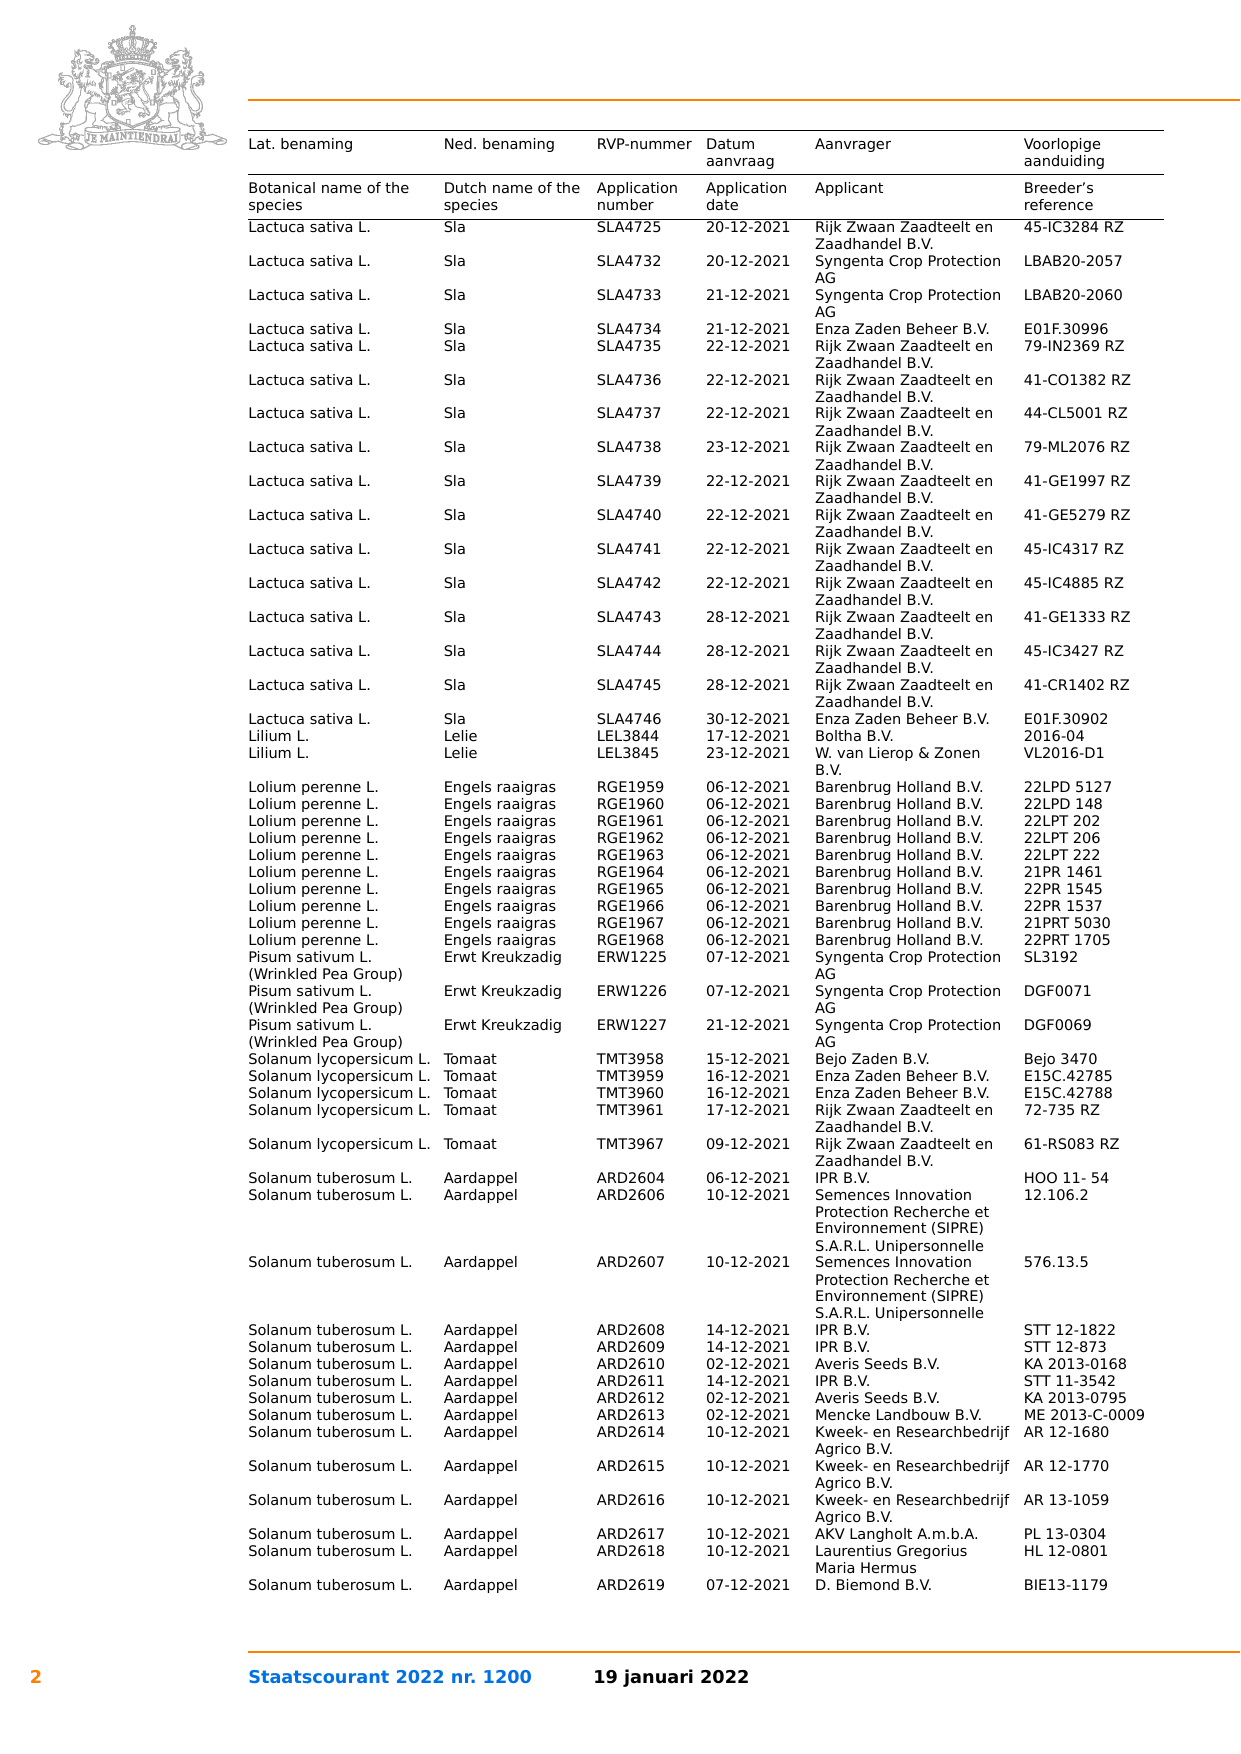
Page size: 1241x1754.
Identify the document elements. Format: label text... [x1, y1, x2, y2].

table_cell Averis Seeds B.V. [809, 1390, 1018, 1407]
table_cell Aardappel [438, 1458, 591, 1492]
table_cell TMT3960 [591, 1085, 700, 1102]
table_cell Solanum tuberosum L. [248, 1390, 438, 1407]
table_cell Erwt Kreukzadig [438, 949, 591, 983]
table_cell 17-12-2021 [700, 1102, 809, 1136]
table_cell Tomaat [438, 1068, 591, 1084]
table_cell TMT3961 [591, 1102, 700, 1136]
table_cell 22-12-2021 [700, 541, 809, 575]
table_cell ARD2619 [591, 1577, 700, 1594]
table_cell Rijk Zwaan Zaadteelt en Zaadhandel B.V. [809, 338, 1018, 371]
table_cell 28-12-2021 [700, 609, 809, 643]
table_cell 02-12-2021 [700, 1390, 809, 1407]
table_cell Lilium L. [248, 728, 438, 745]
table_cell E01F.30902 [1018, 711, 1163, 728]
table_cell Semences Innovation Protection Recherche et Environnement (SIPRE) S.A.R.L. Unipersonnelle [809, 1254, 1018, 1322]
table_cell RGE1959 [591, 779, 700, 796]
table_cell 21-12-2021 [700, 287, 809, 321]
table_cell Bejo Zaden B.V. [809, 1051, 1018, 1068]
table_cell 45-IC3427 RZ [1018, 643, 1163, 677]
table_cell SLA4745 [591, 677, 700, 711]
table_cell 06-12-2021 [700, 830, 809, 847]
table_cell 45-IC4317 RZ [1018, 541, 1163, 575]
table_cell Aardappel [438, 1407, 591, 1424]
table_cell Syngenta Crop Protection AG [809, 983, 1018, 1017]
table_cell 06-12-2021 [700, 864, 809, 881]
table_cell Rijk Zwaan Zaadteelt en Zaadhandel B.V. [809, 643, 1018, 677]
table_cell ARD2609 [591, 1339, 700, 1356]
table_cell Sla [438, 220, 591, 253]
table_cell 07-12-2021 [700, 1577, 809, 1594]
table_cell Enza Zaden Beheer B.V. [809, 1068, 1018, 1084]
table_cell DGF0069 [1018, 1017, 1163, 1051]
table_cell Lolium perenne L. [248, 898, 438, 915]
table_cell 07-12-2021 [700, 983, 809, 1017]
table_cell ARD2608 [591, 1322, 700, 1339]
table_cell ARD2607 [591, 1254, 700, 1322]
table_cell Lactuca sativa L. [248, 220, 438, 253]
table_cell Botanical name of the species [248, 175, 438, 219]
table_header Datum aanvraag [700, 131, 809, 174]
table_cell AKV Langholt A.m.b.A. [809, 1526, 1018, 1543]
table_cell Barenbrug Holland B.V. [809, 847, 1018, 864]
table_cell ME 2013-C-0009 [1018, 1407, 1163, 1424]
table_cell ARD2618 [591, 1543, 700, 1577]
table_cell Lolium perenne L. [248, 830, 438, 847]
table_cell LBAB20-2057 [1018, 253, 1163, 287]
table_cell HL 12-0801 [1018, 1543, 1163, 1577]
table_cell Aardappel [438, 1492, 591, 1526]
table_cell LEL3845 [591, 745, 700, 779]
table_cell Lactuca sativa L. [248, 711, 438, 728]
table_cell Solanum tuberosum L. [248, 1543, 438, 1577]
table_cell Lelie [438, 728, 591, 745]
table_cell SLA4735 [591, 338, 700, 371]
table_cell 20-12-2021 [700, 253, 809, 287]
table_cell RGE1962 [591, 830, 700, 847]
table_cell SLA4725 [591, 220, 700, 253]
table_cell Barenbrug Holland B.V. [809, 779, 1018, 796]
table_cell Lolium perenne L. [248, 796, 438, 813]
table_cell LEL3844 [591, 728, 700, 745]
table_cell Solanum tuberosum L. [248, 1407, 438, 1424]
table_cell Rijk Zwaan Zaadteelt en Zaadhandel B.V. [809, 439, 1018, 473]
table_cell Enza Zaden Beheer B.V. [809, 1085, 1018, 1102]
table_cell 15-12-2021 [700, 1051, 809, 1068]
table_cell RGE1960 [591, 796, 700, 813]
table_cell 17-12-2021 [700, 728, 809, 745]
table_cell 41-CO1382 RZ [1018, 371, 1163, 405]
table_cell ARD2611 [591, 1373, 700, 1390]
table_cell Aardappel [438, 1373, 591, 1390]
table_cell 06-12-2021 [700, 881, 809, 898]
table_cell SLA4734 [591, 321, 700, 337]
table_cell 41-GE5279 RZ [1018, 507, 1163, 541]
table_cell SLA4742 [591, 575, 700, 609]
table_cell E01F.30996 [1018, 321, 1163, 337]
table_cell Sla [438, 677, 591, 711]
table_cell 44-CL5001 RZ [1018, 405, 1163, 439]
table_cell ARD2615 [591, 1458, 700, 1492]
table_cell Engels raaigras [438, 898, 591, 915]
table_cell Lactuca sativa L. [248, 473, 438, 507]
table_cell Sla [438, 338, 591, 371]
table_header Voorlopige aanduiding [1018, 131, 1163, 174]
table_cell 10-12-2021 [700, 1526, 809, 1543]
table_cell 22-12-2021 [700, 405, 809, 439]
table_cell 10-12-2021 [700, 1186, 809, 1254]
table_cell Kweek- en Researchbedrijf Agrico B.V. [809, 1424, 1018, 1458]
table_cell Sla [438, 609, 591, 643]
table_cell Engels raaigras [438, 796, 591, 813]
table_cell ARD2610 [591, 1356, 700, 1373]
table_cell 10-12-2021 [700, 1424, 809, 1458]
table_cell RGE1963 [591, 847, 700, 864]
table_cell Lelie [438, 745, 591, 779]
table_cell KA 2013-0795 [1018, 1390, 1163, 1407]
table_cell 14-12-2021 [700, 1339, 809, 1356]
table_cell Lactuca sativa L. [248, 405, 438, 439]
table_cell 22-12-2021 [700, 507, 809, 541]
table_cell 22-12-2021 [700, 338, 809, 371]
table_cell 72-735 RZ [1018, 1102, 1163, 1136]
table_cell Pisum sativum L. (Wrinkled Pea Group) [248, 983, 438, 1017]
table_cell Lolium perenne L. [248, 779, 438, 796]
table_cell 45-IC4885 RZ [1018, 575, 1163, 609]
table_cell Sla [438, 541, 591, 575]
table_cell AR 13-1059 [1018, 1492, 1163, 1526]
table_cell 06-12-2021 [700, 813, 809, 830]
table_cell Lactuca sativa L. [248, 575, 438, 609]
table_cell 61-RS083 RZ [1018, 1136, 1163, 1169]
table_cell ARD2616 [591, 1492, 700, 1526]
table_cell 10-12-2021 [700, 1458, 809, 1492]
table_cell E15C.42788 [1018, 1085, 1163, 1102]
table_cell 2016-04 [1018, 728, 1163, 745]
table_cell Lactuca sativa L. [248, 371, 438, 405]
table_cell Tomaat [438, 1102, 591, 1136]
table_cell Rijk Zwaan Zaadteelt en Zaadhandel B.V. [809, 541, 1018, 575]
table_cell Solanum lycopersicum L. [248, 1136, 438, 1169]
table_cell 41-CR1402 RZ [1018, 677, 1163, 711]
table_cell 20-12-2021 [700, 220, 809, 253]
table_cell Lactuca sativa L. [248, 439, 438, 473]
table_cell SLA4746 [591, 711, 700, 728]
table_cell Applicant [809, 175, 1018, 219]
table_cell Engels raaigras [438, 915, 591, 932]
table_cell Erwt Kreukzadig [438, 983, 591, 1017]
table_cell Aardappel [438, 1424, 591, 1458]
table_cell 06-12-2021 [700, 796, 809, 813]
table_cell Solanum tuberosum L. [248, 1577, 438, 1594]
table_cell Rijk Zwaan Zaadteelt en Zaadhandel B.V. [809, 1136, 1018, 1169]
table_cell SLA4733 [591, 287, 700, 321]
table_cell 28-12-2021 [700, 643, 809, 677]
table_cell 21-12-2021 [700, 1017, 809, 1051]
table_cell W. van Lierop & Zonen B.V. [809, 745, 1018, 779]
table_cell 09-12-2021 [700, 1136, 809, 1169]
table_cell RGE1964 [591, 864, 700, 881]
table_cell Solanum tuberosum L. [248, 1356, 438, 1373]
table_cell IPR B.V. [809, 1170, 1018, 1186]
table_cell BIE13-1179 [1018, 1577, 1163, 1594]
table_cell TMT3959 [591, 1068, 700, 1084]
table_cell RGE1965 [591, 881, 700, 898]
table_cell 22LPD 5127 [1018, 779, 1163, 796]
table_cell Engels raaigras [438, 779, 591, 796]
table_cell 10-12-2021 [700, 1543, 809, 1577]
table_cell Solanum tuberosum L. [248, 1322, 438, 1339]
table_cell 12.106.2 [1018, 1186, 1163, 1254]
table_cell SLA4738 [591, 439, 700, 473]
table_cell 22LPT 202 [1018, 813, 1163, 830]
table_cell 02-12-2021 [700, 1356, 809, 1373]
table_cell Erwt Kreukzadig [438, 1017, 591, 1051]
table_cell AR 12-1680 [1018, 1424, 1163, 1458]
table_cell SLA4740 [591, 507, 700, 541]
table_cell Sla [438, 287, 591, 321]
table_cell STT 12-873 [1018, 1339, 1163, 1356]
table_cell 07-12-2021 [700, 949, 809, 983]
table_cell Solanum tuberosum L. [248, 1170, 438, 1186]
table_cell Bejo 3470 [1018, 1051, 1163, 1068]
table_cell ARD2613 [591, 1407, 700, 1424]
table_cell Tomaat [438, 1136, 591, 1169]
table_cell Barenbrug Holland B.V. [809, 881, 1018, 898]
table_cell RGE1967 [591, 915, 700, 932]
table_cell SLA4744 [591, 643, 700, 677]
table_cell Lolium perenne L. [248, 915, 438, 932]
table_cell 14-12-2021 [700, 1373, 809, 1390]
table_cell Solanum tuberosum L. [248, 1339, 438, 1356]
table_cell Tomaat [438, 1085, 591, 1102]
table_cell Rijk Zwaan Zaadteelt en Zaadhandel B.V. [809, 220, 1018, 253]
table_cell Rijk Zwaan Zaadteelt en Zaadhandel B.V. [809, 609, 1018, 643]
table_cell Rijk Zwaan Zaadteelt en Zaadhandel B.V. [809, 575, 1018, 609]
table_cell Aardappel [438, 1186, 591, 1254]
table_cell SLA4743 [591, 609, 700, 643]
table_cell 21-12-2021 [700, 321, 809, 337]
table_cell Solanum tuberosum L. [248, 1492, 438, 1526]
table_cell Solanum tuberosum L. [248, 1458, 438, 1492]
table_cell Kweek- en Researchbedrijf Agrico B.V. [809, 1458, 1018, 1492]
table_cell Barenbrug Holland B.V. [809, 898, 1018, 915]
table_cell Solanum tuberosum L. [248, 1186, 438, 1254]
table_cell 22PR 1545 [1018, 881, 1163, 898]
table_cell RGE1961 [591, 813, 700, 830]
table_cell Rijk Zwaan Zaadteelt en Zaadhandel B.V. [809, 677, 1018, 711]
table_cell VL2016-D1 [1018, 745, 1163, 779]
table_cell Enza Zaden Beheer B.V. [809, 321, 1018, 337]
table_cell ERW1227 [591, 1017, 700, 1051]
table_cell ARD2604 [591, 1170, 700, 1186]
table_cell 21PR 1461 [1018, 864, 1163, 881]
table_cell 45-IC3284 RZ [1018, 220, 1163, 253]
table_cell TMT3958 [591, 1051, 700, 1068]
table_cell 06-12-2021 [700, 847, 809, 864]
table_cell Lactuca sativa L. [248, 321, 438, 337]
table_cell IPR B.V. [809, 1339, 1018, 1356]
table_cell LBAB20-2060 [1018, 287, 1163, 321]
table_cell 02-12-2021 [700, 1407, 809, 1424]
table_cell Barenbrug Holland B.V. [809, 813, 1018, 830]
table_cell Breeder’s reference [1018, 175, 1163, 219]
table_cell Kweek- en Researchbedrijf Agrico B.V. [809, 1492, 1018, 1526]
table_cell Solanum tuberosum L. [248, 1373, 438, 1390]
table_cell 23-12-2021 [700, 439, 809, 473]
table_header Lat. benaming [248, 131, 438, 174]
table_cell Barenbrug Holland B.V. [809, 796, 1018, 813]
table_cell Barenbrug Holland B.V. [809, 864, 1018, 881]
table_cell Syngenta Crop Protection AG [809, 287, 1018, 321]
table_cell Lactuca sativa L. [248, 287, 438, 321]
table_cell Pisum sativum L. (Wrinkled Pea Group) [248, 949, 438, 983]
table_cell Engels raaigras [438, 830, 591, 847]
table_cell Lolium perenne L. [248, 932, 438, 949]
table_cell Lolium perenne L. [248, 813, 438, 830]
table_cell 06-12-2021 [700, 898, 809, 915]
table_cell 16-12-2021 [700, 1068, 809, 1084]
table_cell Lactuca sativa L. [248, 609, 438, 643]
table_cell 14-12-2021 [700, 1322, 809, 1339]
table_cell 576.13.5 [1018, 1254, 1163, 1322]
table_cell KA 2013-0168 [1018, 1356, 1163, 1373]
table_cell 06-12-2021 [700, 932, 809, 949]
table_cell Sla [438, 575, 591, 609]
table_cell STT 12-1822 [1018, 1322, 1163, 1339]
table_cell Lolium perenne L. [248, 864, 438, 881]
table_cell 06-12-2021 [700, 915, 809, 932]
table_cell Dutch name of the species [438, 175, 591, 219]
table_cell ERW1226 [591, 983, 700, 1017]
table_cell Lactuca sativa L. [248, 677, 438, 711]
table_cell Aardappel [438, 1254, 591, 1322]
table_cell SLA4737 [591, 405, 700, 439]
table_cell Boltha B.V. [809, 728, 1018, 745]
table_cell Lilium L. [248, 745, 438, 779]
table_cell 10-12-2021 [700, 1254, 809, 1322]
table_cell Barenbrug Holland B.V. [809, 830, 1018, 847]
table_cell Lactuca sativa L. [248, 253, 438, 287]
table_cell Sla [438, 253, 591, 287]
table_cell 21PRT 5030 [1018, 915, 1163, 932]
table_cell Solanum tuberosum L. [248, 1254, 438, 1322]
table_cell 10-12-2021 [700, 1492, 809, 1526]
table_cell Aardappel [438, 1577, 591, 1594]
table_cell Lolium perenne L. [248, 847, 438, 864]
table_cell Sla [438, 439, 591, 473]
table_cell HOO 11- 54 [1018, 1170, 1163, 1186]
table_cell Sla [438, 473, 591, 507]
table_cell Aardappel [438, 1356, 591, 1373]
table_cell Mencke Landbouw B.V. [809, 1407, 1018, 1424]
table_cell Sla [438, 711, 591, 728]
table_cell Pisum sativum L. (Wrinkled Pea Group) [248, 1017, 438, 1051]
table_cell ERW1225 [591, 949, 700, 983]
table_cell Aardappel [438, 1390, 591, 1407]
table_cell Lolium perenne L. [248, 881, 438, 898]
table_cell RGE1966 [591, 898, 700, 915]
table_cell Engels raaigras [438, 813, 591, 830]
table_cell Lactuca sativa L. [248, 643, 438, 677]
table_cell 79-IN2369 RZ [1018, 338, 1163, 371]
table_cell Lactuca sativa L. [248, 507, 438, 541]
table_cell Lactuca sativa L. [248, 541, 438, 575]
table_cell SLA4739 [591, 473, 700, 507]
table_cell PL 13-0304 [1018, 1526, 1163, 1543]
table_cell RGE1968 [591, 932, 700, 949]
table_cell SLA4736 [591, 371, 700, 405]
table_cell Rijk Zwaan Zaadteelt en Zaadhandel B.V. [809, 405, 1018, 439]
table_cell 22LPT 206 [1018, 830, 1163, 847]
table_cell Syngenta Crop Protection AG [809, 949, 1018, 983]
table_cell 22-12-2021 [700, 473, 809, 507]
table_cell Sla [438, 643, 591, 677]
table_cell TMT3967 [591, 1136, 700, 1169]
table_cell Rijk Zwaan Zaadteelt en Zaadhandel B.V. [809, 1102, 1018, 1136]
table_cell Syngenta Crop Protection AG [809, 1017, 1018, 1051]
table_cell 22PRT 1705 [1018, 932, 1163, 949]
table_cell Engels raaigras [438, 864, 591, 881]
table_cell Laurentius Gregorius Maria Hermus [809, 1543, 1018, 1577]
table_cell Sla [438, 321, 591, 337]
table_header Ned. benaming [438, 131, 591, 174]
table_cell Semences Innovation Protection Recherche et Environnement (SIPRE) S.A.R.L. Unipersonnelle [809, 1186, 1018, 1254]
table_cell SLA4732 [591, 253, 700, 287]
table_cell Barenbrug Holland B.V. [809, 932, 1018, 949]
table_cell 41-GE1333 RZ [1018, 609, 1163, 643]
table_cell Aardappel [438, 1339, 591, 1356]
table_cell 23-12-2021 [700, 745, 809, 779]
table_cell DGF0071 [1018, 983, 1163, 1017]
table_cell IPR B.V. [809, 1322, 1018, 1339]
table_cell Rijk Zwaan Zaadteelt en Zaadhandel B.V. [809, 371, 1018, 405]
table_cell Solanum tuberosum L. [248, 1424, 438, 1458]
table_cell D. Biemond B.V. [809, 1577, 1018, 1594]
table_cell Enza Zaden Beheer B.V. [809, 711, 1018, 728]
table_header Aanvrager [809, 131, 1018, 174]
table_cell 22LPD 148 [1018, 796, 1163, 813]
table_cell 22-12-2021 [700, 575, 809, 609]
table_cell Aardappel [438, 1170, 591, 1186]
table_cell Engels raaigras [438, 847, 591, 864]
table_cell Solanum lycopersicum L. [248, 1102, 438, 1136]
table_cell STT 11-3542 [1018, 1373, 1163, 1390]
table_cell Tomaat [438, 1051, 591, 1068]
table_cell 41-GE1997 RZ [1018, 473, 1163, 507]
table_cell 28-12-2021 [700, 677, 809, 711]
table_cell Averis Seeds B.V. [809, 1356, 1018, 1373]
table_cell Sla [438, 507, 591, 541]
table_cell Aardappel [438, 1543, 591, 1577]
table_cell Sla [438, 405, 591, 439]
table_cell Lactuca sativa L. [248, 338, 438, 371]
table_cell Engels raaigras [438, 881, 591, 898]
table_cell Sla [438, 371, 591, 405]
table_cell SLA4741 [591, 541, 700, 575]
table_cell Application number [591, 175, 700, 219]
table_cell Engels raaigras [438, 932, 591, 949]
table_cell SL3192 [1018, 949, 1163, 983]
table_cell 22-12-2021 [700, 371, 809, 405]
table_cell Solanum lycopersicum L. [248, 1068, 438, 1084]
table_cell ARD2614 [591, 1424, 700, 1458]
table_cell 30-12-2021 [700, 711, 809, 728]
table_cell 79-ML2076 RZ [1018, 439, 1163, 473]
picture [38, 25, 227, 150]
table_cell 06-12-2021 [700, 779, 809, 796]
table_cell 22LPT 222 [1018, 847, 1163, 864]
table_cell Solanum lycopersicum L. [248, 1051, 438, 1068]
table_cell Barenbrug Holland B.V. [809, 915, 1018, 932]
table_cell Syngenta Crop Protection AG [809, 253, 1018, 287]
table_cell Rijk Zwaan Zaadteelt en Zaadhandel B.V. [809, 473, 1018, 507]
table_cell 22PR 1537 [1018, 898, 1163, 915]
table_cell ARD2612 [591, 1390, 700, 1407]
table_cell Aardappel [438, 1322, 591, 1339]
table_cell Aardappel [438, 1526, 591, 1543]
table_cell E15C.42785 [1018, 1068, 1163, 1084]
table_cell Rijk Zwaan Zaadteelt en Zaadhandel B.V. [809, 507, 1018, 541]
table_cell ARD2606 [591, 1186, 700, 1254]
table_cell 16-12-2021 [700, 1085, 809, 1102]
table_cell ARD2617 [591, 1526, 700, 1543]
table_cell AR 12-1770 [1018, 1458, 1163, 1492]
table_cell Solanum tuberosum L. [248, 1526, 438, 1543]
table_cell Application date [700, 175, 809, 219]
table_cell IPR B.V. [809, 1373, 1018, 1390]
table_cell Solanum lycopersicum L. [248, 1085, 438, 1102]
table_cell 06-12-2021 [700, 1170, 809, 1186]
table_header RVP-nummer [591, 131, 700, 174]
